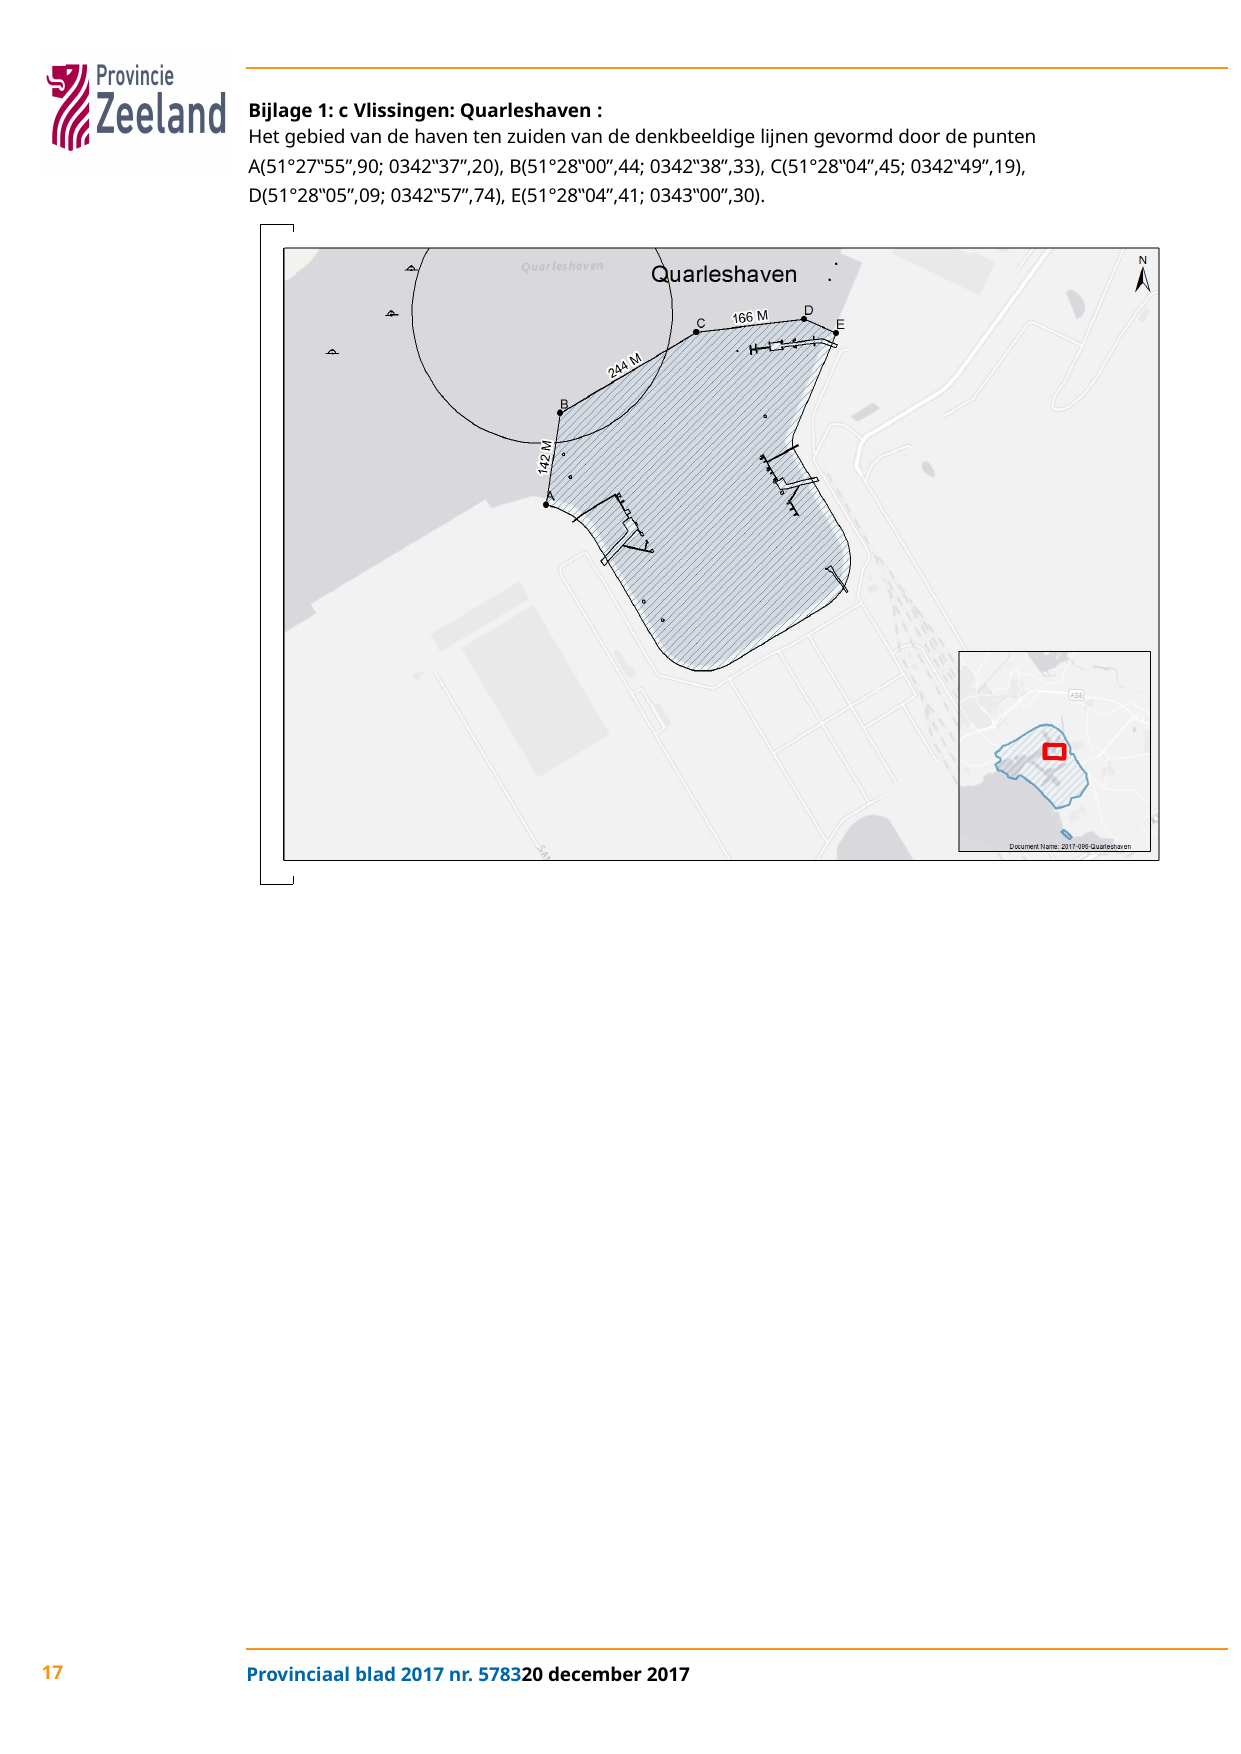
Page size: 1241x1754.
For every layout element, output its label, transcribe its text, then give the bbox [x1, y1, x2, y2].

picture [268, 232, 1173, 876]
text Het gebied van de haven ten zuiden van de denkbeeldige lijnen gevormd door de punten A(51°27‟55”,90; 0342‟37”,20), B(51°28‟00”,44; 0342‟38”,33), C(51°28‟04”,45; 0342‟49”,19), D(51°28‟05”,09; 0342‟57”,74), E(51°28‟04”,41; 0343‟00”,30). [248, 123, 1152, 208]
picture [41, 47, 231, 172]
text Bijlage 1: c Vlissingen: Quarleshaven : [248, 95, 1152, 123]
